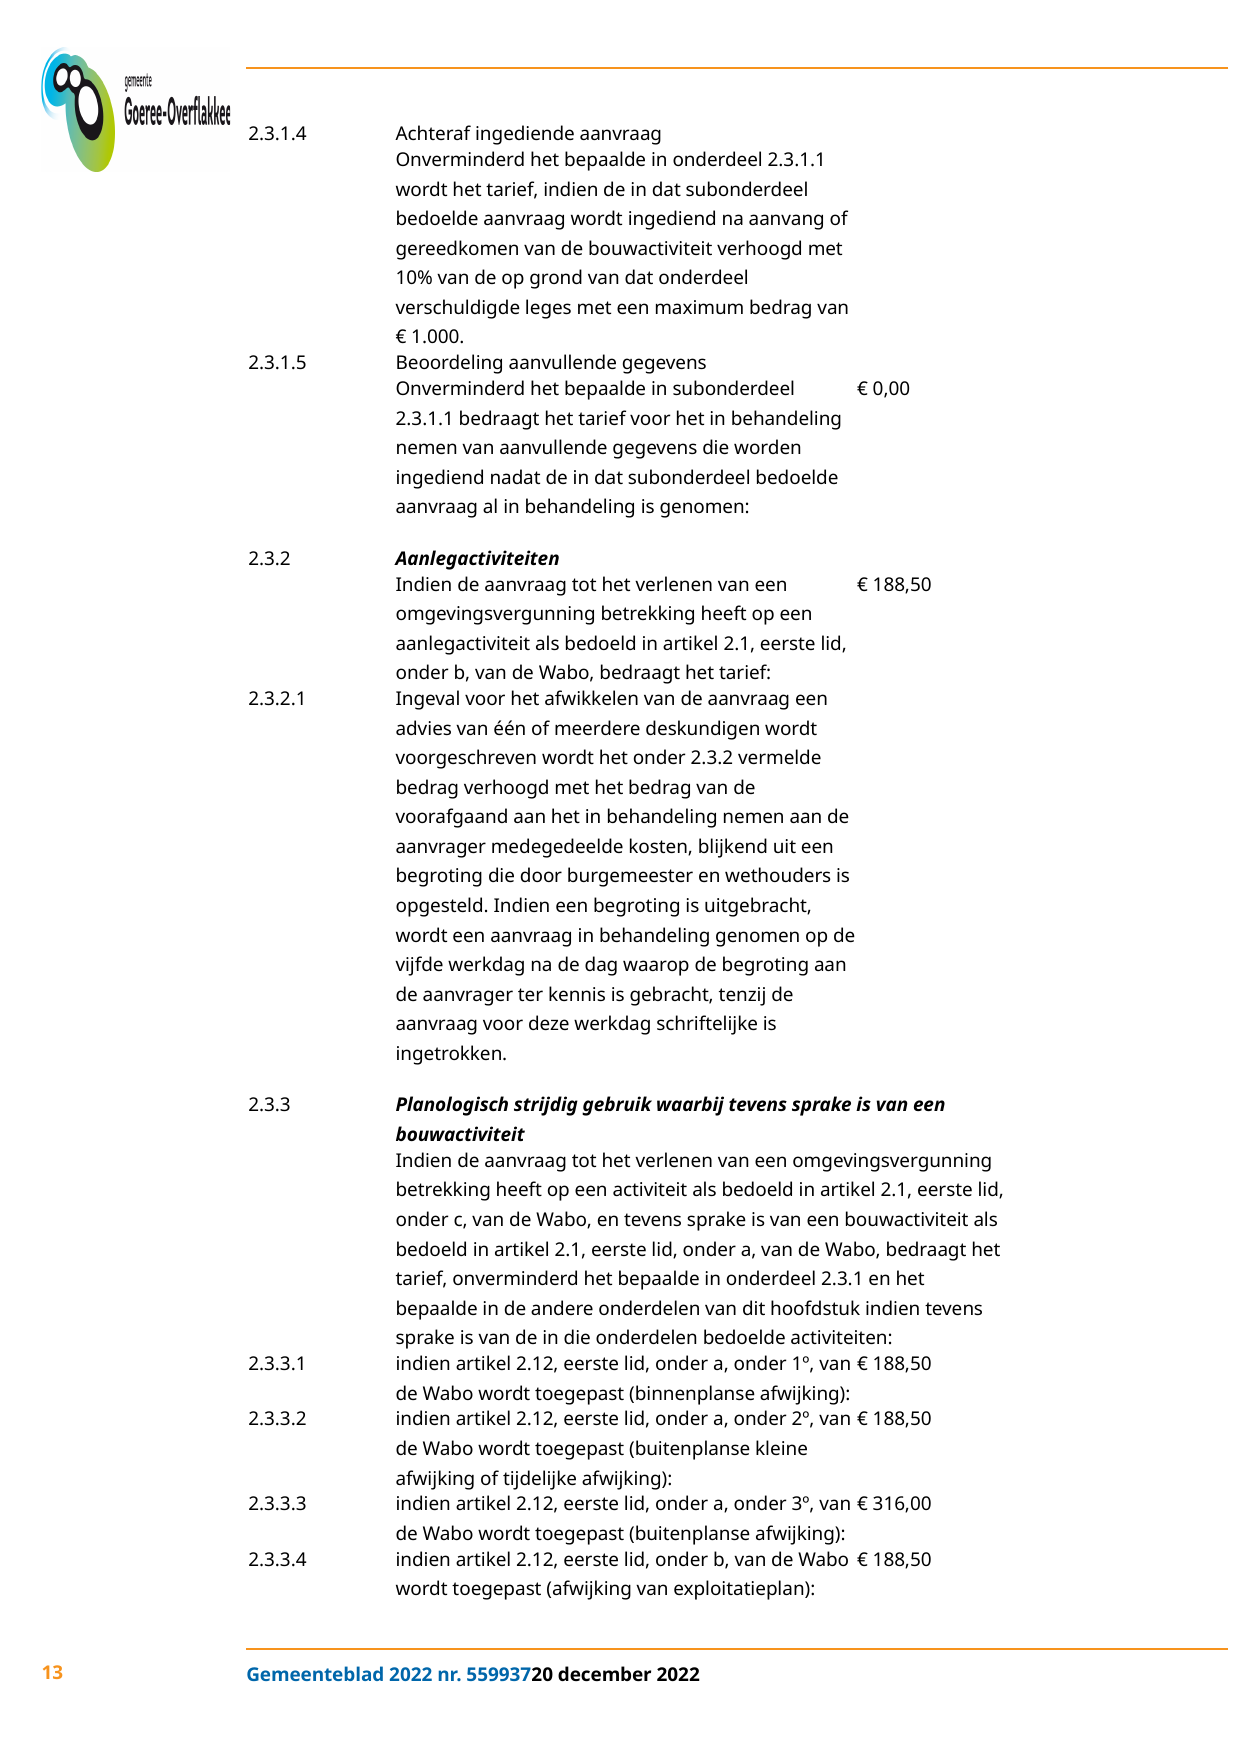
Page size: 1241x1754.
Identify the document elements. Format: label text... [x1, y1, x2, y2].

table_cell [1004, 1066, 1152, 1092]
table_cell [1004, 685, 1152, 1066]
table_cell [1004, 146, 1152, 349]
table_cell [1004, 121, 1152, 146]
table_cell Beoordeling aanvullende gegevens [395, 350, 857, 375]
table_cell € 188,50 [857, 1406, 1004, 1490]
table_cell [248, 519, 1004, 545]
table_cell [1004, 1490, 1152, 1546]
table_cell Planologisch strijdig gebruik waarbij tevens sprake is van een bouwactiviteit [395, 1092, 1004, 1147]
table_cell 2.3.3 [248, 1092, 395, 1147]
table_cell [1004, 375, 1152, 519]
table_cell 2.3.1.5 [248, 350, 395, 375]
table_cell [1004, 350, 1152, 375]
table_cell 2.3.3.3 [248, 1490, 395, 1546]
table_cell € 188,50 [857, 1546, 1004, 1601]
table_cell Aanlegactiviteiten [395, 545, 1004, 571]
table_cell indien artikel 2.12, eerste lid, onder a, onder 2º, van de Wabo wordt toegepast (buitenplanse kleine afwijking of tijdelijke afwijking): [395, 1406, 857, 1490]
table_cell [857, 685, 1004, 1066]
table_cell [248, 146, 395, 349]
table_cell [857, 95, 1004, 121]
table_cell [1004, 1350, 1152, 1406]
table_cell 2.3.2.1 [248, 685, 395, 1066]
table_cell [248, 1147, 395, 1350]
table_cell Onverminderd het bepaalde in subonderdeel 2.3.1.1 bedraagt het tarief voor het in behandeling nemen van aanvullende gegevens die worden ingediend nadat de in dat subonderdeel bedoelde aanvraag al in behandeling is genomen: [395, 375, 857, 519]
table_cell [248, 375, 395, 519]
table_cell € 188,50 [857, 571, 1004, 685]
table_cell [1004, 571, 1152, 685]
table_cell Indien de aanvraag tot het verlenen van een omgevingsvergunning betrekking heeft op een aanlegactiviteit als bedoeld in artikel 2.1, eerste lid, onder b, van de Wabo, bedraagt het tarief: [395, 571, 857, 685]
table_cell 2.3.3.1 [248, 1350, 395, 1406]
table_cell [248, 1066, 1004, 1092]
table_cell indien artikel 2.12, eerste lid, onder b, van de Wabo wordt toegepast (afwijking van exploitatieplan): [395, 1546, 857, 1601]
table_cell 2.3.2 [248, 545, 395, 571]
table_cell [1004, 1092, 1152, 1147]
table_cell [1004, 1406, 1152, 1490]
table_cell [857, 121, 1004, 146]
table_cell [395, 95, 857, 121]
table_cell [1004, 519, 1152, 545]
table_cell [857, 350, 1004, 375]
table_cell [248, 571, 395, 685]
table_cell 2.3.3.2 [248, 1406, 395, 1490]
table_cell 2.3.1.4 [248, 121, 395, 146]
table_cell indien artikel 2.12, eerste lid, onder a, onder 3º, van de Wabo wordt toegepast (buitenplanse afwijking): [395, 1490, 857, 1546]
table_cell 2.3.3.4 [248, 1546, 395, 1601]
table_cell Indien de aanvraag tot het verlenen van een omgevingsvergunning betrekking heeft op een activiteit als bedoeld in artikel 2.1, eerste lid, onder c, van de Wabo, en tevens sprake is van een bouwactiviteit als bedoeld in artikel 2.1, eerste lid, onder a, van de Wabo, bedraagt het tarief, onverminderd het bepaalde in onderdeel 2.3.1 en het bepaalde in de andere onderdelen van dit hoofdstuk indien tevens sprake is van de in die onderdelen bedoelde activiteiten: [395, 1147, 1004, 1350]
table_cell [857, 146, 1004, 349]
table_cell Ingeval voor het afwikkelen van de aanvraag een advies van één of meerdere deskundigen wordt voorgeschreven wordt het onder 2.3.2 vermelde bedrag verhoogd met het bedrag van de voorafgaand aan het in behandeling nemen aan de aanvrager medegedeelde kosten, blijkend uit een begroting die door burgemeester en wethouders is opgesteld. Indien een begroting is uitgebracht, wordt een aanvraag in behandeling genomen op de vijfde werkdag na de dag waarop de begroting aan de aanvrager ter kennis is gebracht, tenzij de aanvraag voor deze werkdag schriftelijke is ingetrokken. [395, 685, 857, 1066]
picture [41, 47, 231, 172]
table_cell [1004, 1546, 1152, 1601]
table_cell [248, 95, 395, 121]
table_cell € 0,00 [857, 375, 1004, 519]
table_cell Achteraf ingediende aanvraag [395, 121, 857, 146]
table_cell Onverminderd het bepaalde in onderdeel 2.3.1.1 wordt het tarief, indien de in dat subonderdeel bedoelde aanvraag wordt ingediend na aanvang of gereedkomen van de bouwactiviteit verhoogd met 10% van de op grond van dat onderdeel verschuldigde leges met een maximum bedrag van € 1.000. [395, 146, 857, 349]
table_cell [1004, 95, 1152, 121]
table_cell indien artikel 2.12, eerste lid, onder a, onder 1º, van de Wabo wordt toegepast (binnenplanse afwijking): [395, 1350, 857, 1406]
table_cell [1004, 1147, 1152, 1350]
table_cell [1004, 545, 1152, 571]
table_cell € 316,00 [857, 1490, 1004, 1546]
table_cell € 188,50 [857, 1350, 1004, 1406]
